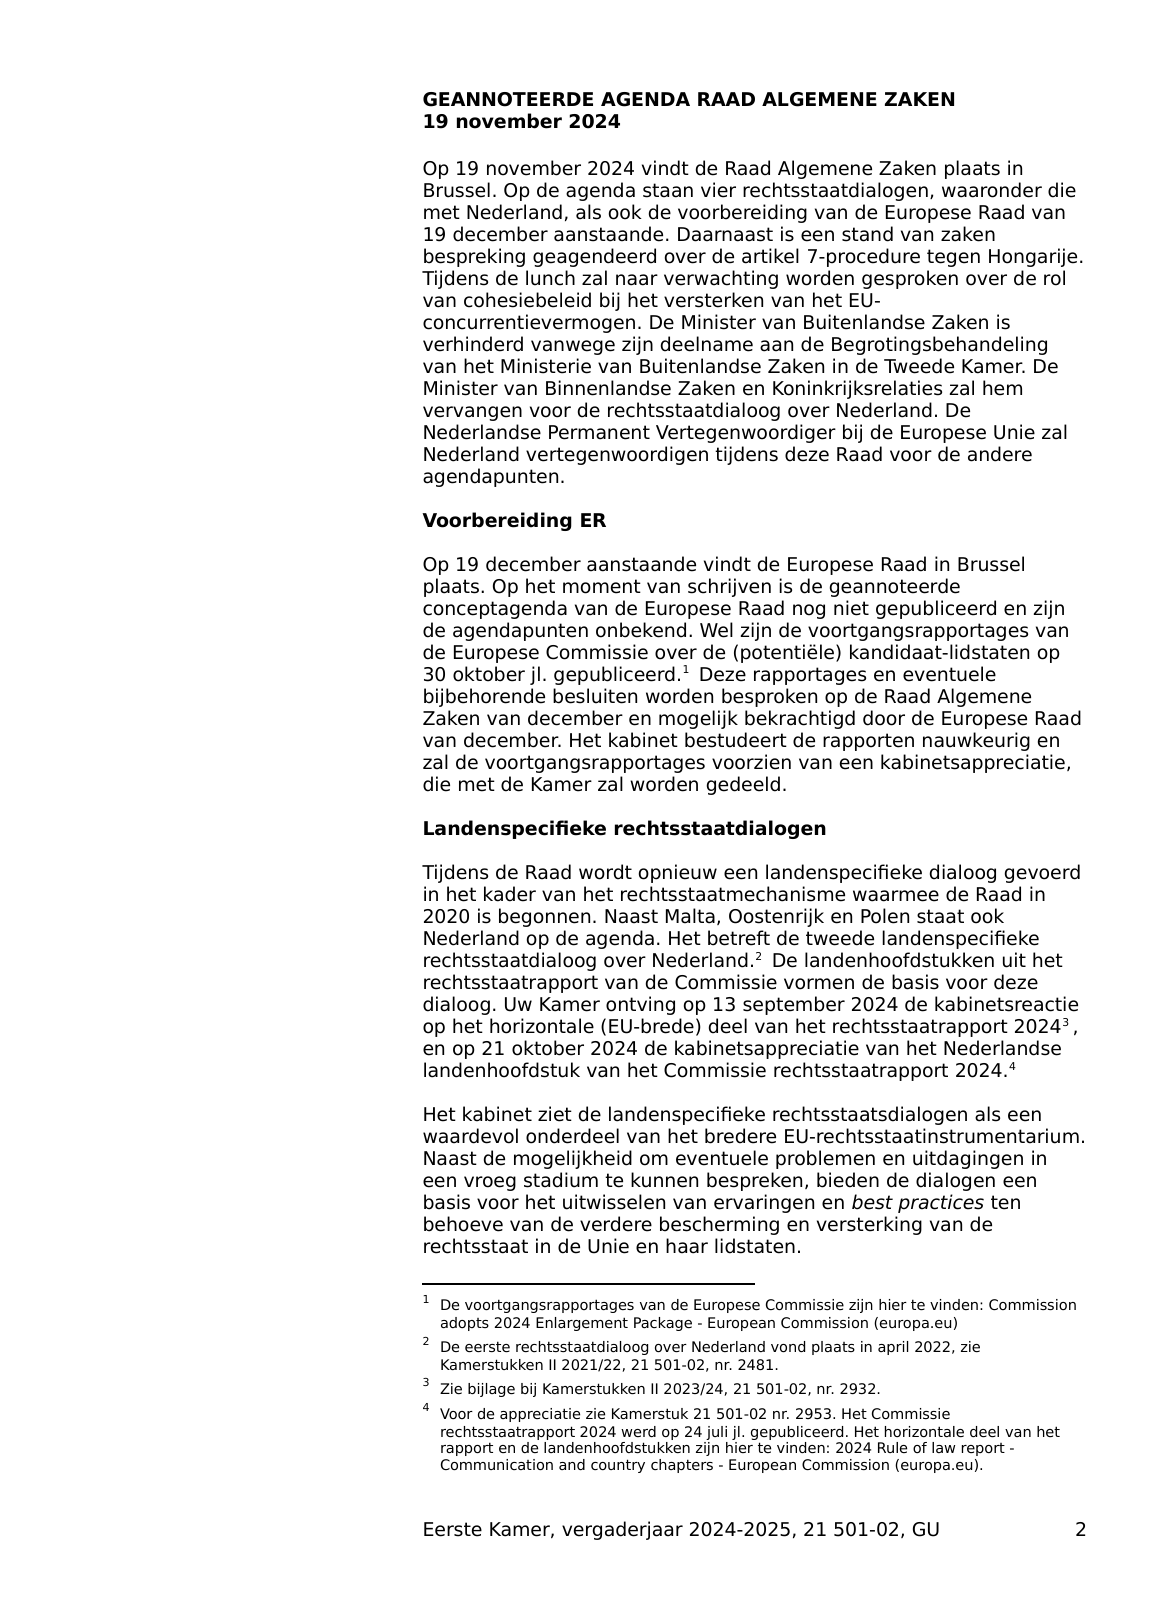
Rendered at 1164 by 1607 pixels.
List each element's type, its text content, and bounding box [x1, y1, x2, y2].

text Het kabinet ziet de landenspecifieke rechtsstaatsdialogen als een waardevol onderdeel van het bredere EU-rechtsstaatinstrumentarium. Naast de mogelijkheid om eventuele problemen en uitdagingen in een vroeg stadium te kunnen bespreken, bieden de dialogen een basis voor het uitwisselen van ervaringen en best practices ten behoeve van de verdere bescherming en versterking van de rechtsstaat in de Unie en haar lidstaten. [422, 1104, 1087, 1258]
subtitle Voorbereiding ER [422, 510, 1087, 532]
subtitle GEANNOTEERDE AGENDA RAAD ALGEMENE ZAKEN 19 november 2024 [422, 89, 1087, 133]
subtitle Landenspecifieke rechtsstaatdialogen [422, 818, 1087, 840]
text Zie bijlage bij Kamerstukken II 2023/24, 21 501-02, nr. 2932. [422, 1377, 1087, 1399]
text Tijdens de Raad wordt opnieuw een landenspecifieke dialoog gevoerd in het kader van het rechtsstaatmechanisme waarmee de Raad in 2020 is begonnen. Naast Malta, Oostenrijk en Polen staat ook Nederland op de agenda. Het betreft de tweede landenspecifieke rechtsstaatdialoog over Nederland. De landenhoofdstukken uit het rechtsstaatrapport van de Commissie vormen de basis voor deze dialoog. Uw Kamer ontving op 13 september 2024 de kabinetsreactie op het horizontale (EU-brede) deel van het rechtsstaatrapport 2024, en op 21 oktober 2024 de kabinetsappreciatie van het Nederlandse landenhoofdstuk van het Commissie rechtsstaatrapport 2024. [422, 862, 1087, 1082]
text De voortgangsrapportages van de Europese Commissie zijn hier te vinden: Commission adopts 2024 Enlargement Package - European Commission (europa.eu) [422, 1293, 1087, 1332]
text De eerste rechtsstaatdialoog over Nederland vond plaats in april 2022, zie Kamerstukken II 2021/22, 21 501-02, nr. 2481. [422, 1335, 1087, 1374]
text Voor de appreciatie zie Kamerstuk 21 501-02 nr. 2953. Het Commissie rechtsstaatrapport 2024 werd op 24 juli jl. gepubliceerd. Het horizontale deel van het rapport en de landenhoofdstukken zijn hier te vinden: 2024 Rule of law report - Communication and country chapters - European Commission (europa.eu). [422, 1402, 1087, 1474]
text Op 19 november 2024 vindt de Raad Algemene Zaken plaats in Brussel. Op de agenda staan vier rechtsstaatdialogen, waaronder die met Nederland, als ook de voorbereiding van de Europese Raad van 19 december aanstaande. Daarnaast is een stand van zaken bespreking geagendeerd over de artikel 7-procedure tegen Hongarije. Tijdens de lunch zal naar verwachting worden gesproken over de rol van cohesiebeleid bij het versterken van het EU-concurrentievermogen. De Minister van Buitenlandse Zaken is verhinderd vanwege zijn deelname aan de Begrotingsbehandeling van het Ministerie van Buitenlandse Zaken in de Tweede Kamer. De Minister van Binnenlandse Zaken en Koninkrijksrelaties zal hem vervangen voor de rechtsstaatdialoog over Nederland. De Nederlandse Permanent Vertegenwoordiger bij de Europese Unie zal Nederland vertegenwoordigen tijdens deze Raad voor de andere agendapunten. [422, 158, 1087, 488]
text Op 19 december aanstaande vindt de Europese Raad in Brussel plaats. Op het moment van schrijven is de geannoteerde conceptagenda van de Europese Raad nog niet gepubliceerd en zijn de agendapunten onbekend. Wel zijn de voortgangsrapportages van de Europese Commissie over de (potentiële) kandidaat-lidstaten op 30 oktober jl. gepubliceerd. Deze rapportages en eventuele bijbehorende besluiten worden besproken op de Raad Algemene Zaken van december en mogelijk bekrachtigd door de Europese Raad van december. Het kabinet bestudeert de rapporten nauwkeurig en zal de voortgangsrapportages voorzien van een kabinetsappreciatie, die met de Kamer zal worden gedeeld. [422, 554, 1087, 796]
